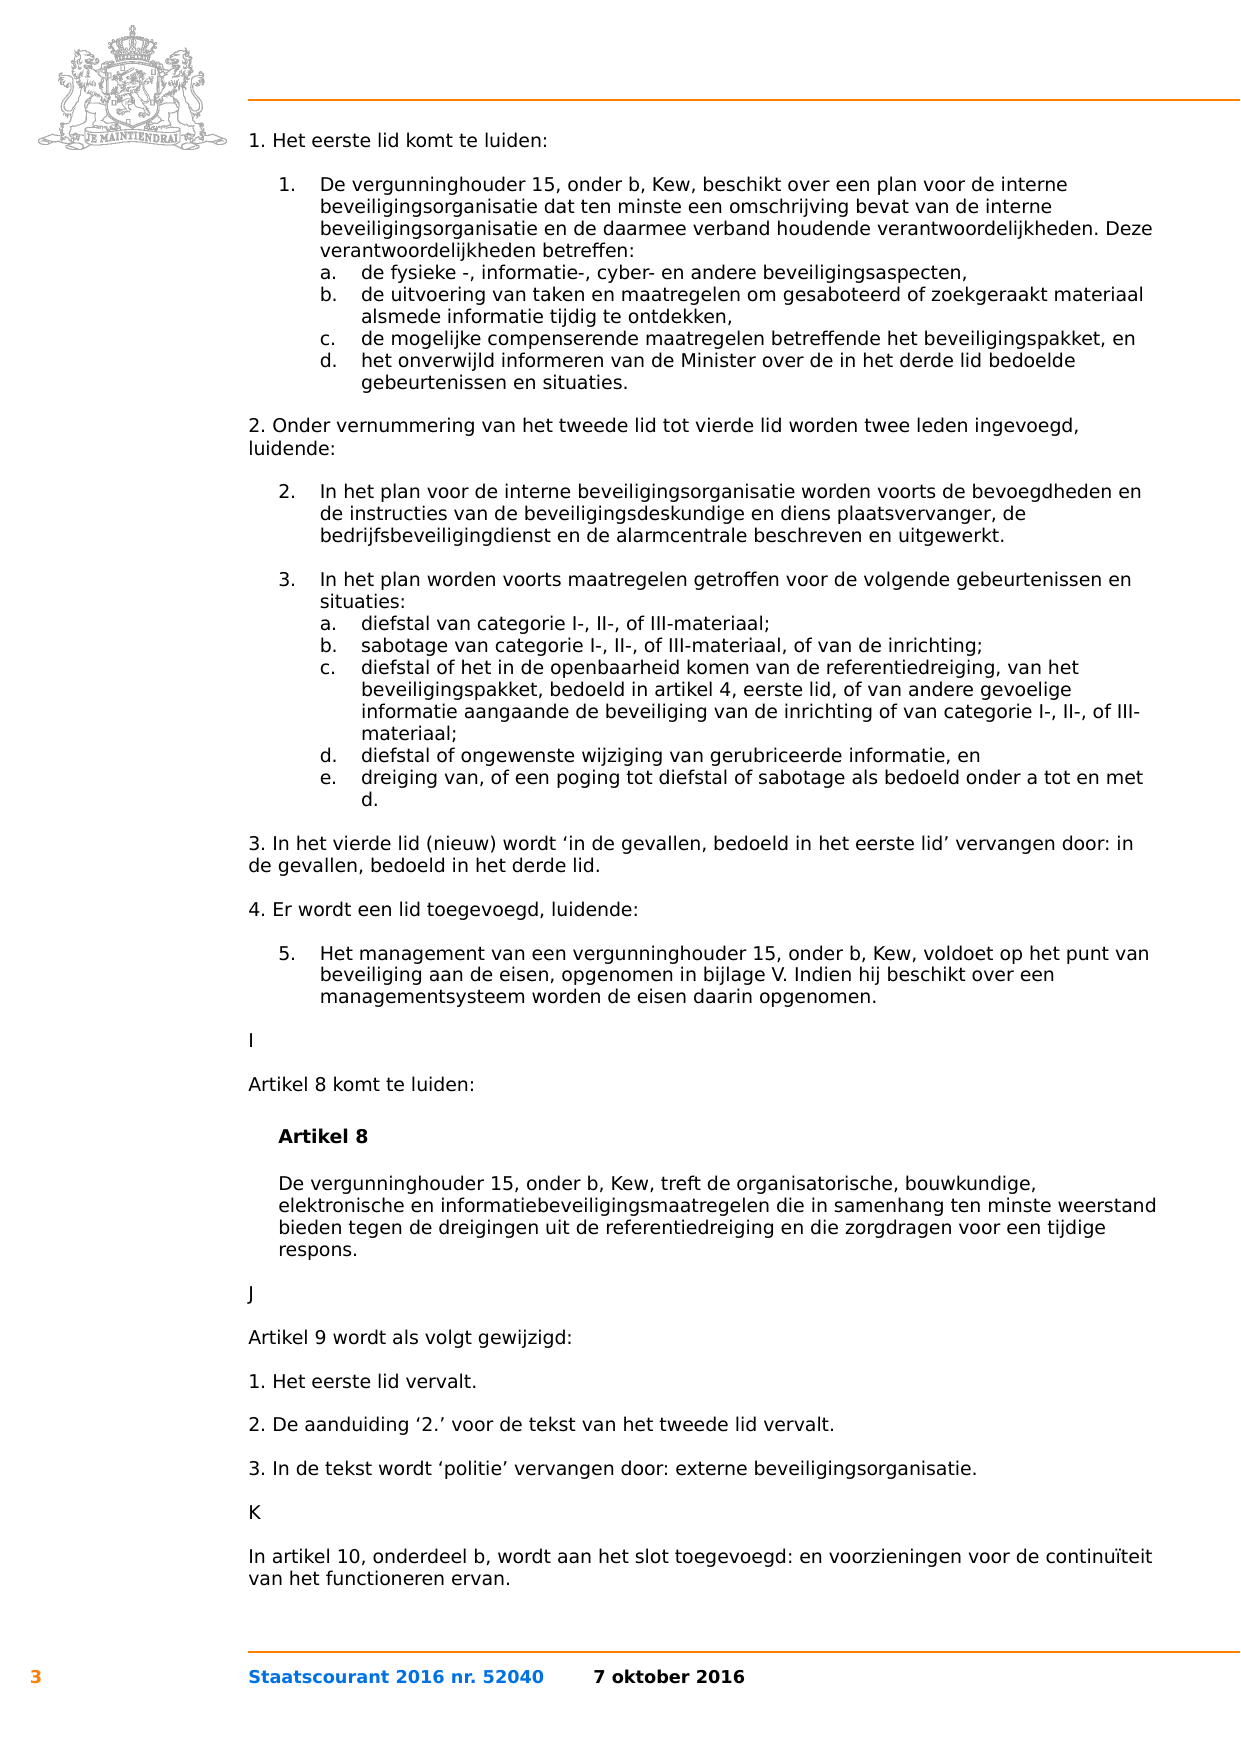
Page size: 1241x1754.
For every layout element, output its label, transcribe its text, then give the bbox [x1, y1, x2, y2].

text a. diefstal van categorie I-, II-, of III-materiaal; [319, 613, 1163, 635]
text Artikel 8 komt te luiden: [248, 1074, 1163, 1096]
text c. diefstal of het in de openbaarheid komen van de referentiedreiging, van het beveiligingspakket, bedoeld in artikel 4, eerste lid, of van andere gevoelige informatie aangaande de beveiliging van de inrichting of van categorie I-, II-, of III-materiaal; [319, 657, 1163, 745]
text 1. De vergunninghouder 15, onder b, Kew, beschikt over een plan voor de interne beveiligingsorganisatie dat ten minste een omschrijving bevat van de interne beveiligingsorganisatie en de daarmee verband houdende verantwoordelijkheden. Deze verantwoordelijkheden betreffen: [278, 174, 1163, 262]
picture [38, 25, 227, 150]
text e. dreiging van, of een poging tot diefstal of sabotage als bedoeld onder a tot en met d. [319, 767, 1163, 811]
text 2. Onder vernummering van het tweede lid tot vierde lid worden twee leden ingevoegd, luidende: [248, 415, 1163, 459]
text b. sabotage van categorie I-, II-, of III-materiaal, of van de inrichting; [319, 635, 1163, 657]
text J [248, 1283, 1163, 1305]
subtitle Artikel 8 [278, 1126, 1163, 1148]
text 2. De aanduiding ‘2.’ voor de tekst van het tweede lid vervalt. [248, 1414, 1163, 1436]
text I [248, 1030, 1163, 1052]
text c. de mogelijke compenserende maatregelen betreffende het beveiligingspakket, en [319, 328, 1163, 349]
text 5. Het management van een vergunninghouder 15, onder b, Kew, voldoet op het punt van beveiliging aan de eisen, opgenomen in bijlage V. Indien hij beschikt over een managementsysteem worden de eisen daarin opgenomen. [278, 942, 1163, 1008]
text In artikel 10, onderdeel b, wordt aan het slot toegevoegd: en voorzieningen voor de continuïteit van het functioneren ervan. [248, 1546, 1163, 1590]
text a. de fysieke -, informatie-, cyber- en andere beveiligingsaspecten, [319, 262, 1163, 284]
text 1. Het eerste lid komt te luiden: [248, 130, 1163, 152]
text 2. In het plan voor de interne beveiligingsorganisatie worden voorts de bevoegdheden en de instructies van de beveiligingsdeskundige en diens plaatsvervanger, de bedrijfsbeveiligingdienst en de alarmcentrale beschreven en uitgewerkt. [278, 481, 1163, 547]
text b. de uitvoering van taken en maatregelen om gesaboteerd of zoekgeraakt materiaal alsmede informatie tijdig te ontdekken, [319, 284, 1163, 328]
text K [248, 1502, 1163, 1524]
text d. diefstal of ongewenste wijziging van gerubriceerde informatie, en [319, 745, 1163, 767]
text 1. Het eerste lid vervalt. [248, 1371, 1163, 1392]
text 4. Er wordt een lid toegevoegd, luidende: [248, 898, 1163, 921]
text d. het onverwijld informeren van de Minister over de in het derde lid bedoelde gebeurtenissen en situaties. [319, 349, 1163, 393]
text 3. In het vierde lid (nieuw) wordt ‘in de gevallen, bedoeld in het eerste lid’ vervangen door: in de gevallen, bedoeld in het derde lid. [248, 833, 1163, 877]
text 3. In de tekst wordt ‘politie’ vervangen door: externe beveiligingsorganisatie. [248, 1458, 1163, 1480]
text De vergunninghouder 15, onder b, Kew, treft de organisatorische, bouwkundige, elektronische en informatiebeveiligingsmaatregelen die in samenhang ten minste weerstand bieden tegen de dreigingen uit de referentiedreiging en die zorgdragen voor een tijdige respons. [278, 1173, 1163, 1261]
text Artikel 9 wordt als volgt gewijzigd: [248, 1327, 1163, 1349]
text 3. In het plan worden voorts maatregelen getroffen voor de volgende gebeurtenissen en situaties: [278, 569, 1163, 613]
